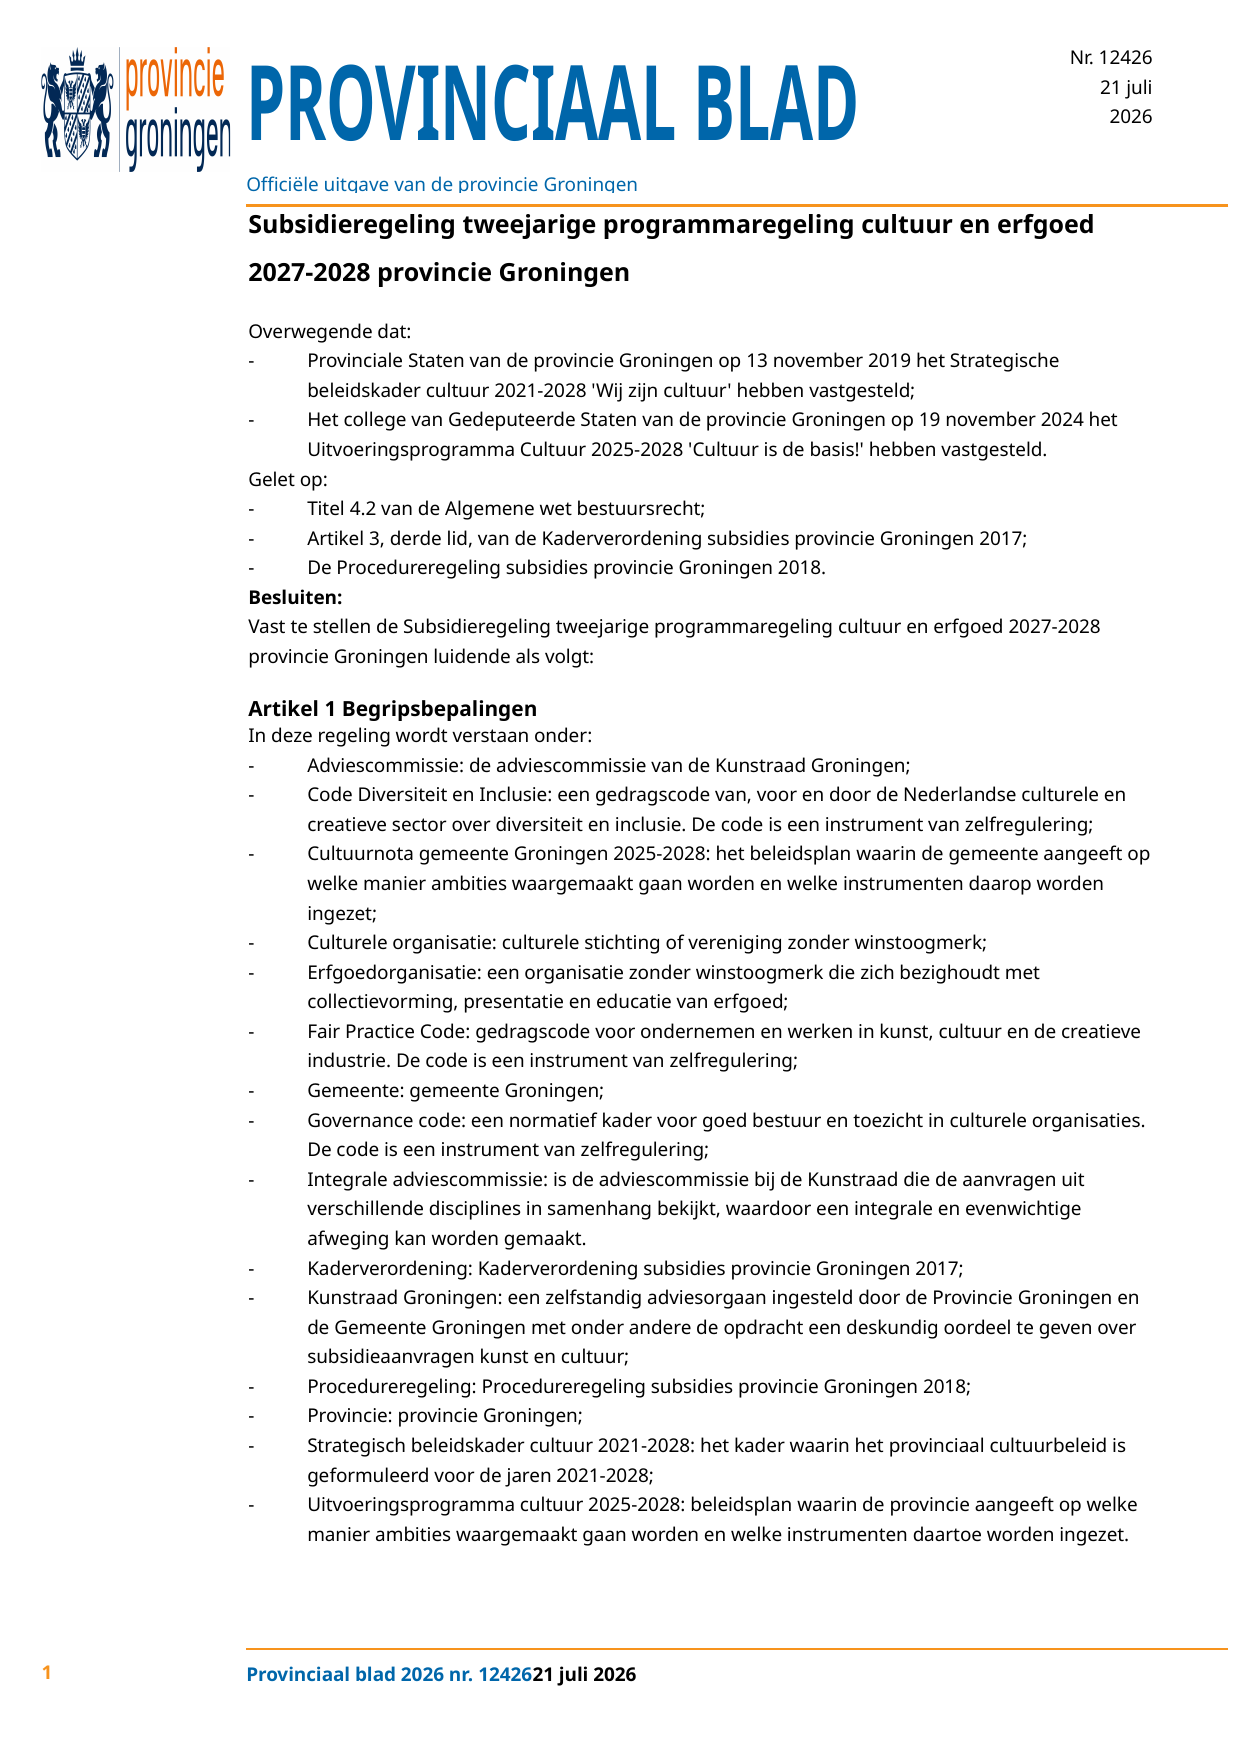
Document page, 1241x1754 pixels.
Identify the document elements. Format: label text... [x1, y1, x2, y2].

list De Procedureregeling subsidies provincie Groningen 2018. [248, 554, 1152, 580]
list Kunstraad Groningen: een zelfstandig adviesorgaan ingesteld door de Provincie Groningen en de Gemeente Groningen met onder andere de opdracht een deskundig oordeel te geven over subsidieaanvragen kunst en cultuur; [248, 1284, 1152, 1369]
list Uitvoeringsprogramma cultuur 2025-2028: beleidsplan waarin de provincie aangeeft op welke manier ambities waargemaakt gaan worden en welke instrumenten daartoe worden ingezet. [248, 1491, 1152, 1547]
text In deze regeling wordt verstaan onder: [248, 722, 1152, 748]
list Adviescommissie: de adviescommissie van de Kunstraad Groningen; [248, 752, 1152, 777]
list Erfgoedorganisatie: een organisatie zonder winstoogmerk die zich bezighoudt met collectievorming, presentatie en educatie van erfgoed; [248, 959, 1152, 1014]
list Gemeente: gemeente Groningen; [248, 1077, 1152, 1103]
text Artikel 1 Begripsbepalingen [248, 694, 1152, 722]
text Besluiten: [248, 584, 1152, 610]
text Gelet op: [248, 466, 1152, 492]
list Procedureregeling: Procedureregeling subsidies provincie Groningen 2018; [248, 1373, 1152, 1399]
list Cultuurnota gemeente Groningen 2025-2028: het beleidsplan waarin de gemeente aangeeft op welke manier ambities waargemaakt gaan worden en welke instrumenten daarop worden ingezet; [248, 841, 1152, 925]
list Fair Practice Code: gedragscode voor ondernemen en werken in kunst, cultuur en de creatieve industrie. De code is een instrument van zelfregulering; [248, 1018, 1152, 1073]
list Artikel 3, derde lid, van de Kaderverordening subsidies provincie Groningen 2017; [248, 525, 1152, 551]
list Kaderverordening: Kaderverordening subsidies provincie Groningen 2017; [248, 1255, 1152, 1280]
list Integrale adviescommissie: is de adviescommissie bij de Kunstraad die de aanvragen uit verschillende disciplines in samenhang bekijkt, waardoor een integrale en evenwichtige afweging kan worden gemaakt. [248, 1166, 1152, 1251]
list Titel 4.2 van de Algemene wet bestuursrecht; [248, 495, 1152, 521]
text Overwegende dat: [248, 318, 1152, 344]
list Strategisch beleidskader cultuur 2021-2028: het kader waarin het provinciaal cultuurbeleid is geformuleerd voor de jaren 2021-2028; [248, 1432, 1152, 1487]
list Code Diversiteit en Inclusie: een gedragscode van, voor en door de Nederlandse culturele en creatieve sector over diversiteit en inclusie. De code is een instrument van zelfregulering; [248, 781, 1152, 837]
list Governance code: een normatief kader voor goed bestuur en toezicht in culturele organisaties. De code is een instrument van zelfregulering; [248, 1107, 1152, 1162]
text Subsidieregeling tweejarige programmaregeling cultuur en erfgoed 2027-2028 provincie Groningen [248, 207, 1152, 288]
text Vast te stellen de Subsidieregeling tweejarige programmaregeling cultuur en erfgoed 2027-2028 provincie Groningen luidende als volgt: [248, 614, 1152, 669]
list Provincie: provincie Groningen; [248, 1403, 1152, 1428]
list Het college van Gedeputeerde Staten van de provincie Groningen op 19 november 2024 het Uitvoeringsprogramma Cultuur 2025-2028 'Cultuur is de basis!' hebben vastgesteld. [248, 407, 1152, 462]
list Provinciale Staten van de provincie Groningen op 13 november 2019 het Strategische beleidskader cultuur 2021-2028 'Wij zijn cultuur' hebben vastgesteld; [248, 347, 1152, 403]
list Culturele organisatie: culturele stichting of vereniging zonder winstoogmerk; [248, 929, 1152, 955]
picture [41, 47, 231, 172]
